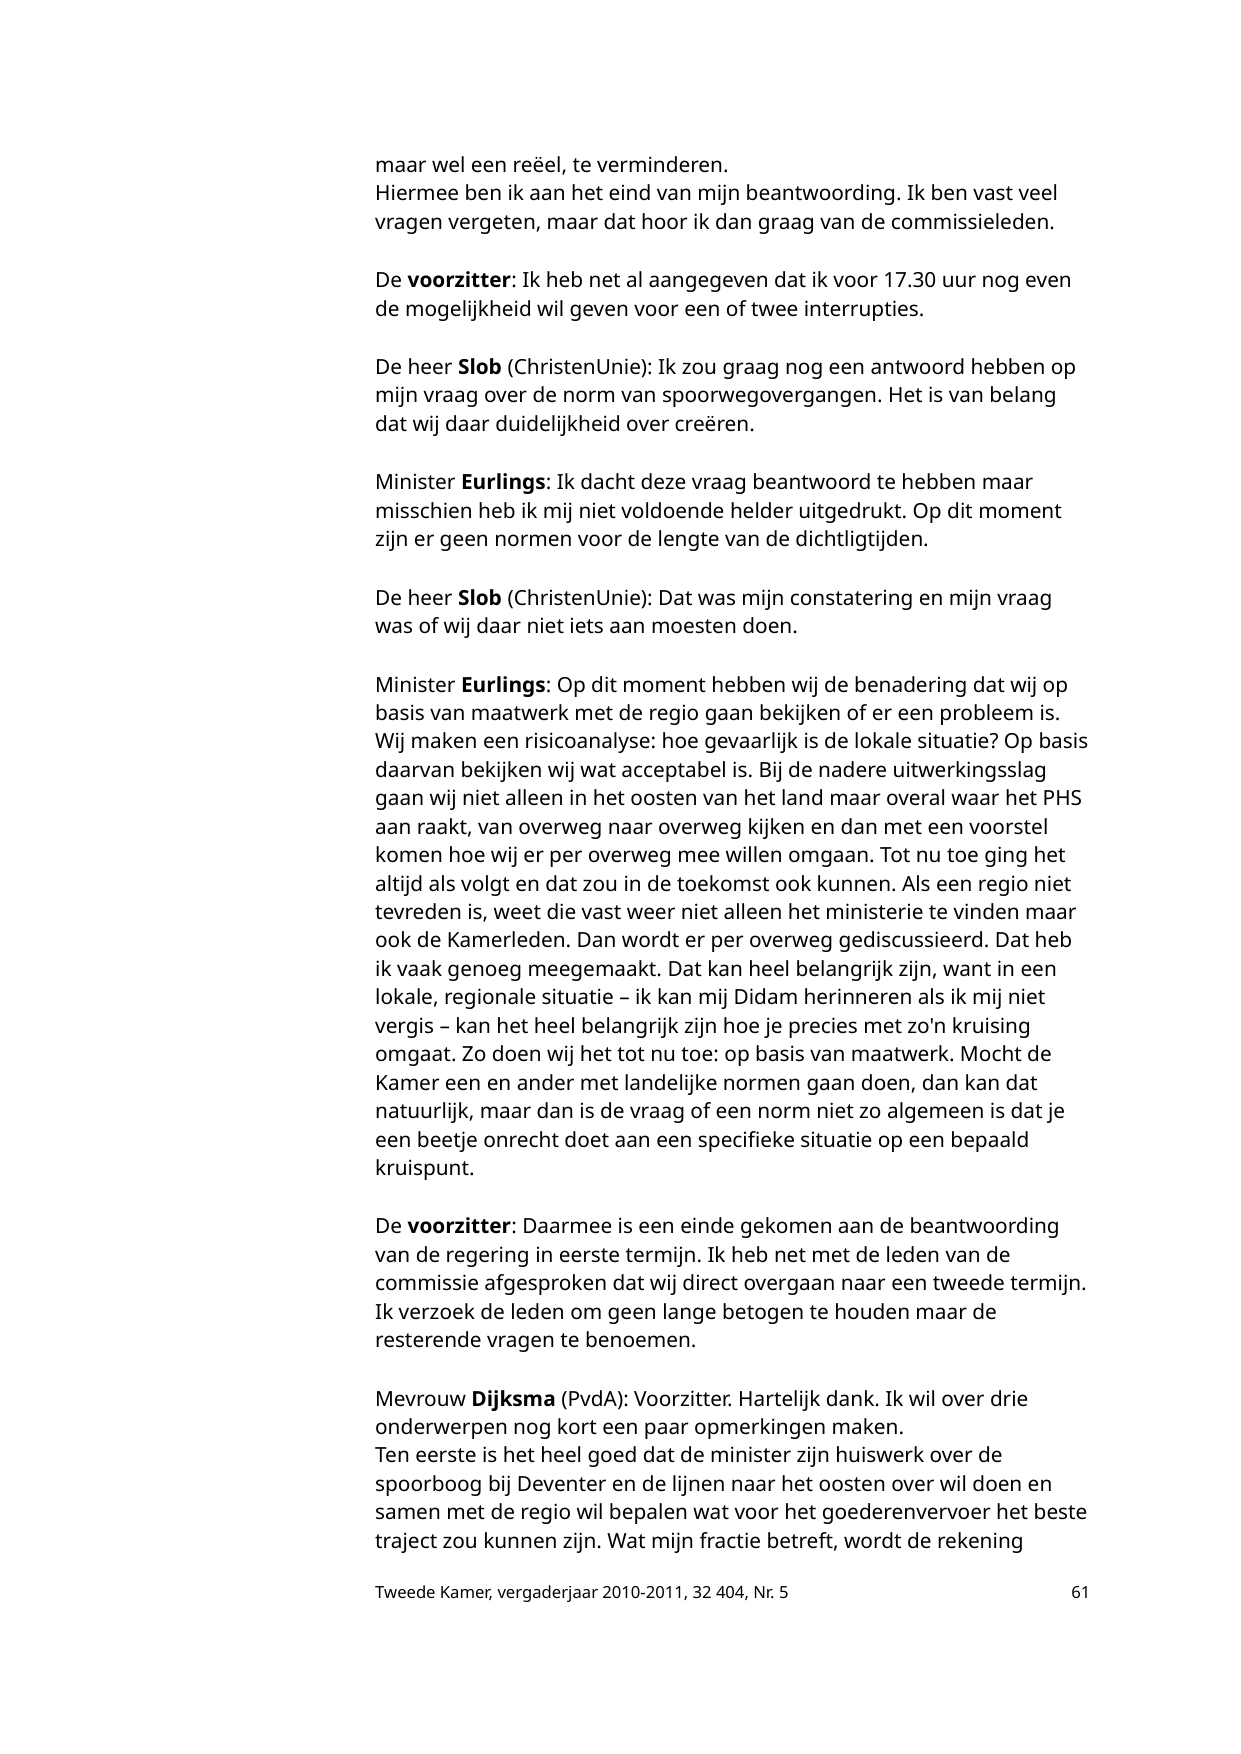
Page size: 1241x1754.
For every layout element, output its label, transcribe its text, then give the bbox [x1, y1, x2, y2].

text De heer Slob (ChristenUnie): Dat was mijn constatering en mijn vraag was of wij daar niet iets aan moesten doen. [375, 583, 1090, 640]
text Mevrouw Dijksma (PvdA): Voorzitter. Hartelijk dank. Ik wil over drie onderwerpen nog kort een paar opmerkingen maken. [375, 1384, 1090, 1441]
text De voorzitter: Daarmee is een einde gekomen aan de beantwoording van de regering in eerste termijn. Ik heb net met de leden van de commissie afgesproken dat wij direct overgaan naar een tweede termijn. Ik verzoek de leden om geen lange betogen te houden maar de resterende vragen te benoemen. [375, 1212, 1090, 1354]
text De heer Slob (ChristenUnie): Ik zou graag nog een antwoord hebben op mijn vraag over de norm van spoorwegovergangen. Het is van belang dat wij daar duidelijkheid over creëren. [375, 352, 1090, 437]
text maar wel een reëel, te verminderen. [375, 150, 1090, 178]
text Minister Eurlings: Ik dacht deze vraag beantwoord te hebben maar misschien heb ik mij niet voldoende helder uitgedrukt. Op dit moment zijn er geen normen voor de lengte van de dichtligtijden. [375, 467, 1090, 553]
text Ten eerste is het heel goed dat de minister zijn huiswerk over de spoorboog bij Deventer en de lijnen naar het oosten over wil doen en samen met de regio wil bepalen wat voor het goederenvervoer het beste traject zou kunnen zijn. Wat mijn fractie betreft, wordt de rekening [375, 1441, 1090, 1554]
text De voorzitter: Ik heb net al aangegeven dat ik voor 17.30 uur nog even de mogelijkheid wil geven voor een of twee interrupties. [375, 265, 1090, 322]
text Minister Eurlings: Op dit moment hebben wij de benadering dat wij op basis van maatwerk met de regio gaan bekijken of er een probleem is. Wij maken een risicoanalyse: hoe gevaarlijk is de lokale situatie? Op basis daarvan bekijken wij wat acceptabel is. Bij de nadere uitwerkingsslag gaan wij niet alleen in het oosten van het land maar overal waar het PHS aan raakt, van overweg naar overweg kijken en dan met een voorstel komen hoe wij er per overweg mee willen omgaan. Tot nu toe ging het altijd als volgt en dat zou in de toekomst ook kunnen. Als een regio niet tevreden is, weet die vast weer niet alleen het ministerie te vinden maar ook de Kamerleden. Dan wordt er per overweg gediscussieerd. Dat heb ik vaak genoeg meegemaakt. Dat kan heel belangrijk zijn, want in een lokale, regionale situatie – ik kan mij Didam herinneren als ik mij niet vergis – kan het heel belangrijk zijn hoe je precies met zo'n kruising omgaat. Zo doen wij het tot nu toe: op basis van maatwerk. Mocht de Kamer een en ander met landelijke normen gaan doen, dan kan dat natuurlijk, maar dan is de vraag of een norm niet zo algemeen is dat je een beetje onrecht doet aan een specifieke situatie op een bepaald kruispunt. [375, 670, 1090, 1182]
text Hiermee ben ik aan het eind van mijn beantwoording. Ik ben vast veel vragen vergeten, maar dat hoor ik dan graag van de commissieleden. [375, 178, 1090, 235]
